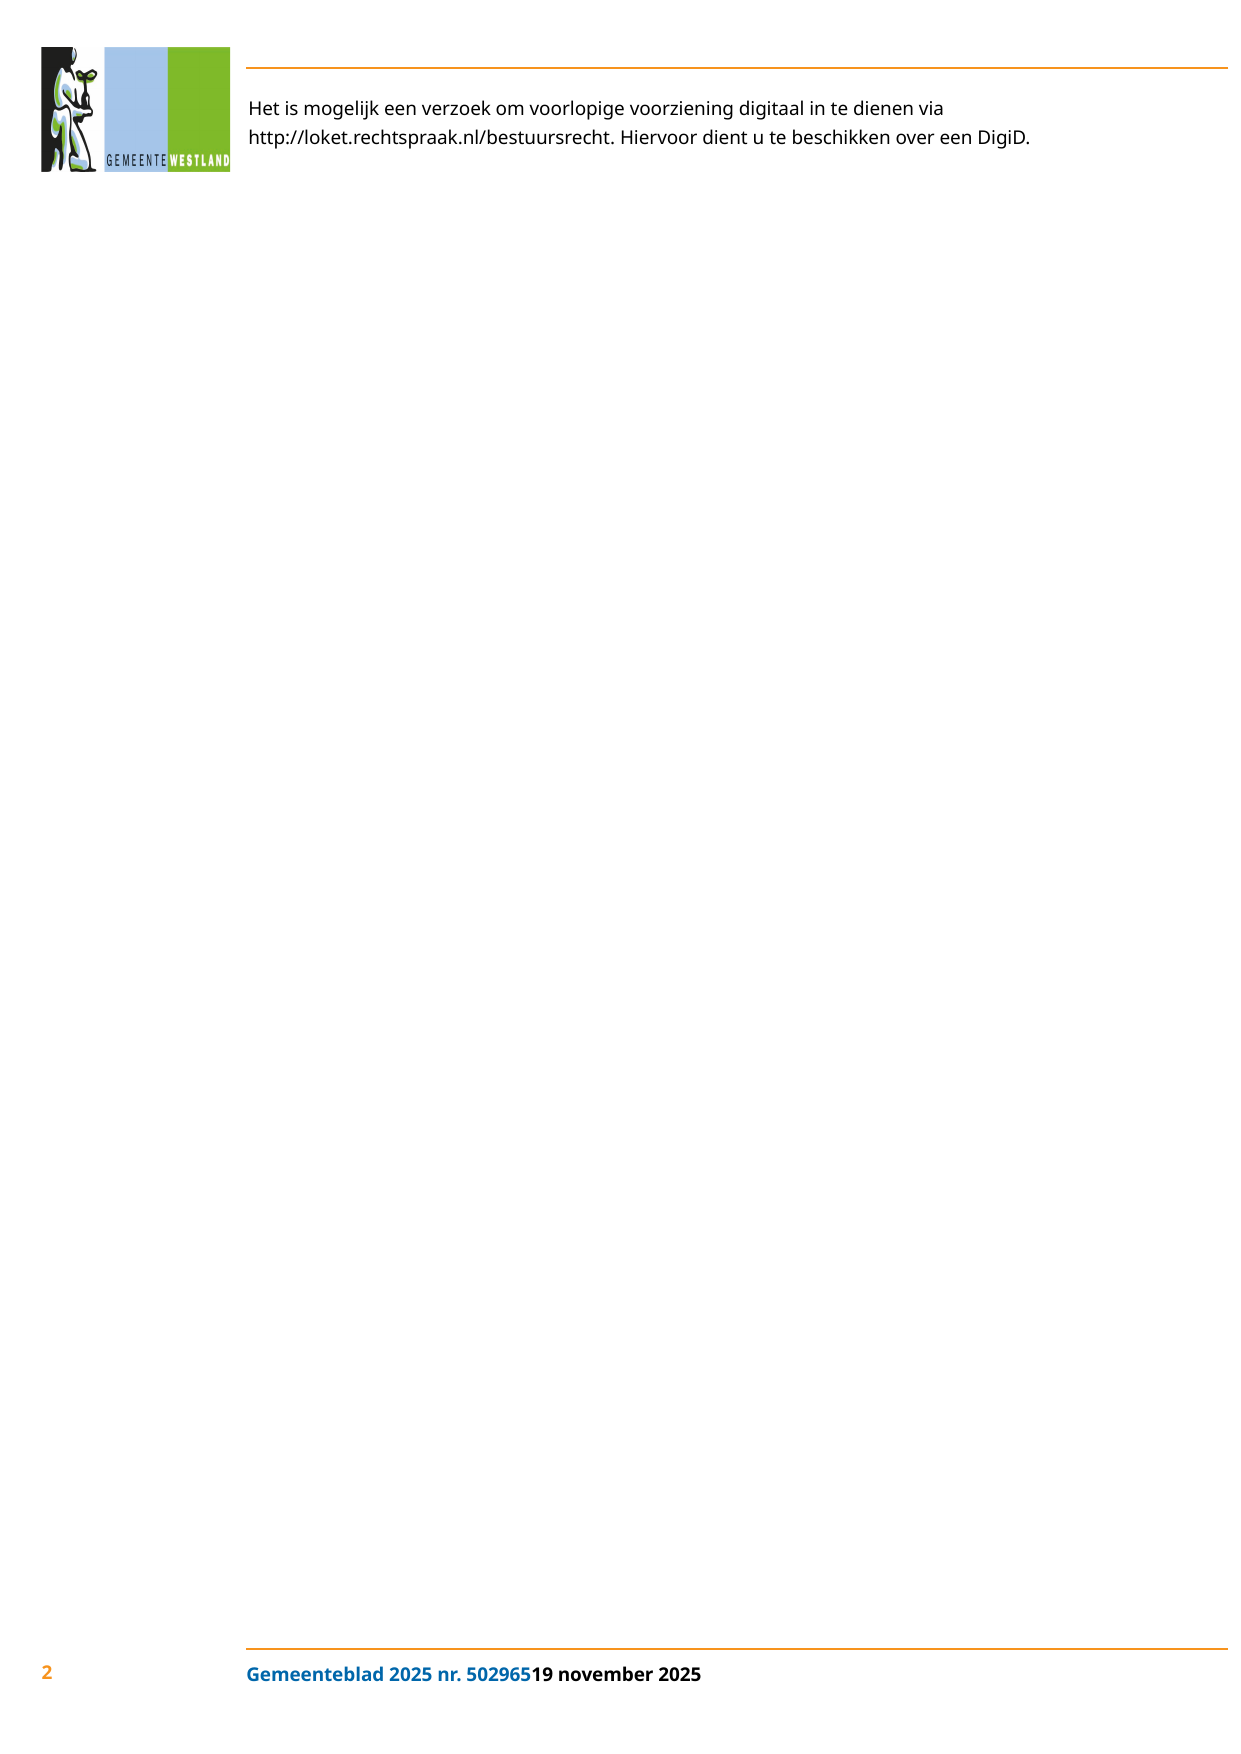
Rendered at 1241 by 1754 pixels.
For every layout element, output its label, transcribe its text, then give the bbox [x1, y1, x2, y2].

picture [41, 47, 231, 172]
text Het is mogelijk een verzoek om voorlopige voorziening digitaal in te dienen via http://loket.rechtspraak.nl/bestuursrecht. Hiervoor dient u te beschikken over een DigiD. [248, 95, 1152, 150]
